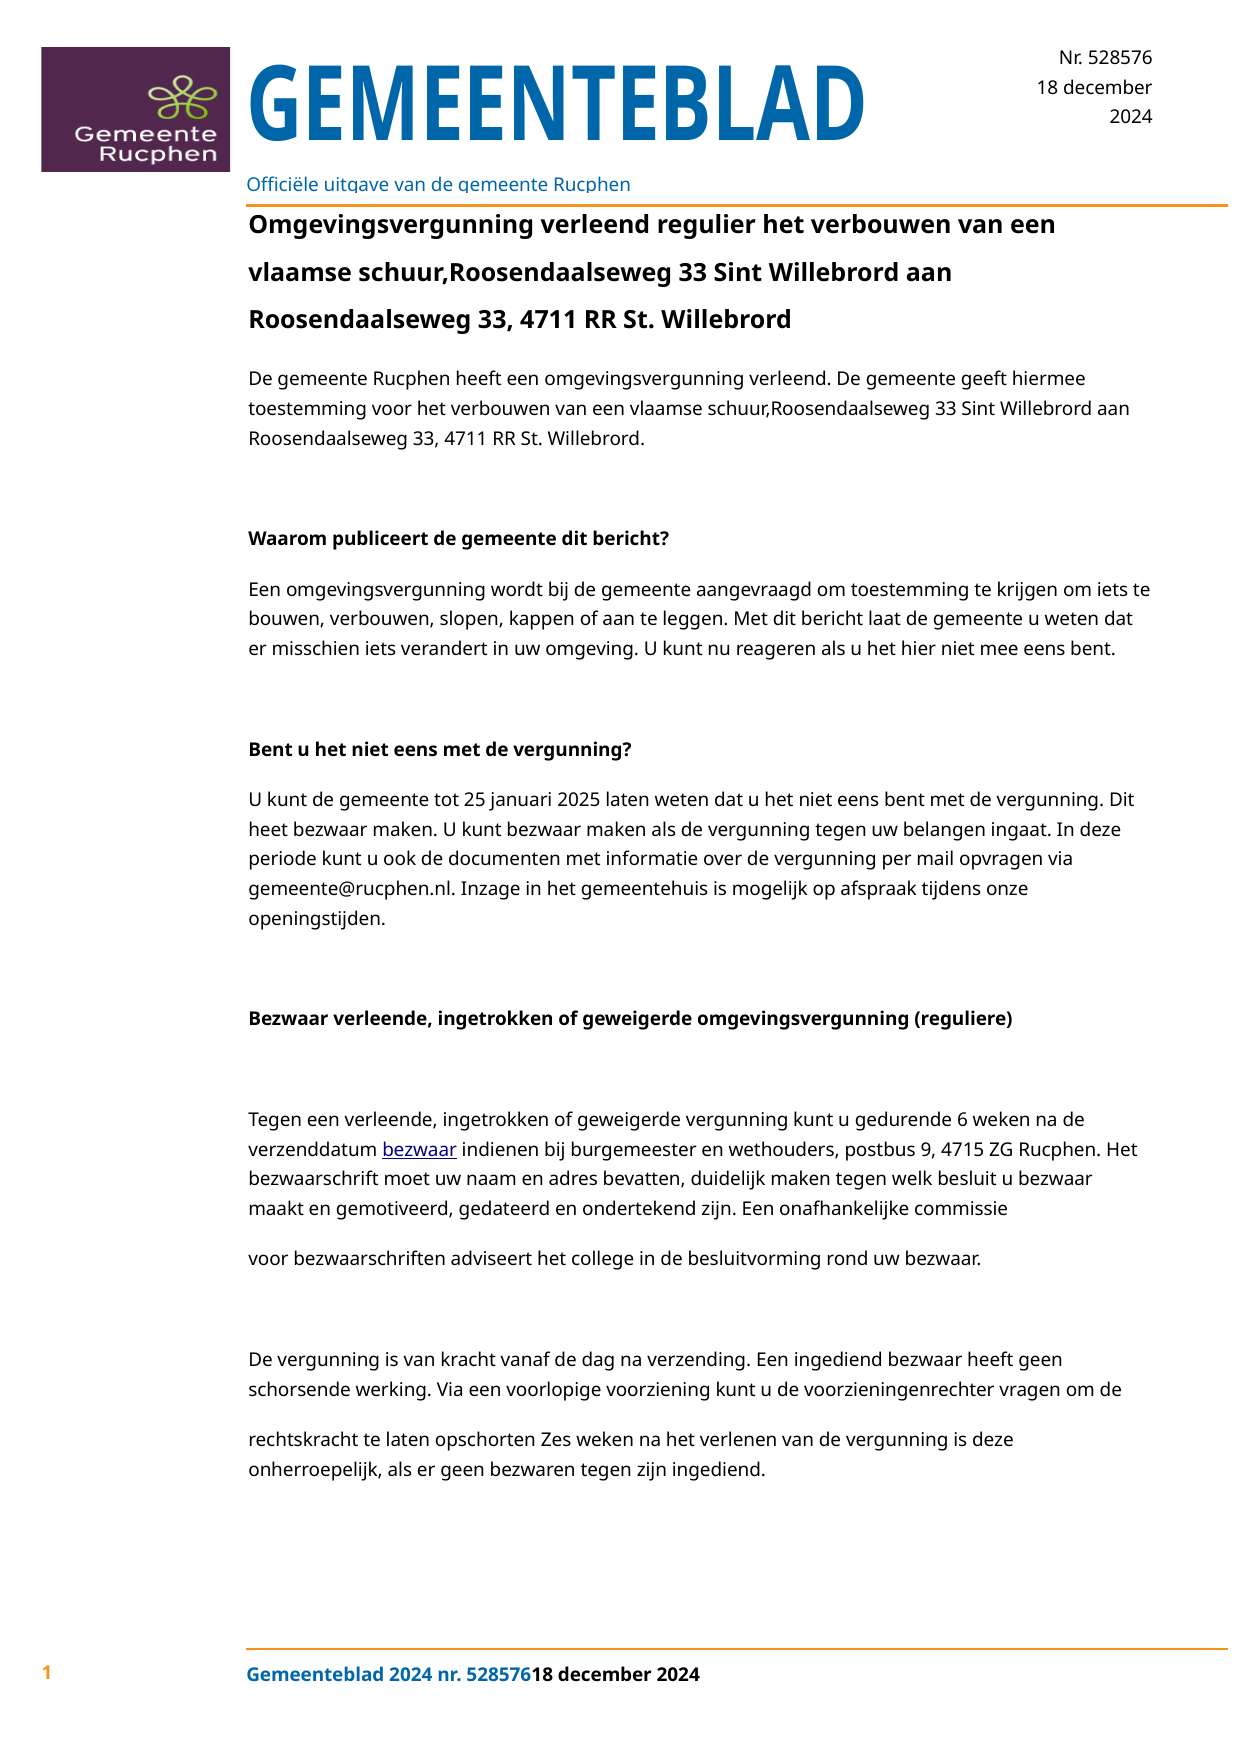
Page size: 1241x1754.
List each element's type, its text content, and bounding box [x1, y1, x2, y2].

text De vergunning is van kracht vanaf de dag na verzending. Een ingediend bezwaar heeft geen schorsende werking. Via een voorlopige voorziening kunt u de voorzieningenrechter vragen om de [248, 1346, 1152, 1402]
text Omgevingsvergunning verleend regulier het verbouwen van een vlaamse schuur,Roosendaalseweg 33 Sint Willebrord aan Roosendaalseweg 33, 4711 RR St. Willebrord [248, 207, 1152, 336]
text Een omgevingsvergunning wordt bij de gemeente aangevraagd om toestemming te krijgen om iets te bouwen, verbouwen, slopen, kappen of aan te leggen. Met dit bericht laat de gemeente u weten dat er misschien iets verandert in uw omgeving. U kunt nu reageren als u het hier niet mee eens bent. [248, 576, 1152, 661]
text Bezwaar verleende, ingetrokken of geweigerde omgevingsvergunning (reguliere) [248, 1006, 1152, 1031]
text Bent u het niet eens met de vergunning? [248, 736, 1152, 762]
text voor bezwaarschriften adviseert het college in de besluitvorming rond uw bezwaar. [248, 1246, 1152, 1271]
text rechtskracht te laten opschorten Zes weken na het verlenen van de vergunning is deze onherroepelijk, als er geen bezwaren tegen zijn ingediend. [248, 1426, 1152, 1482]
text De gemeente Rucphen heeft een omgevingsvergunning verleend. De gemeente geeft hiermee toestemming voor het verbouwen van een vlaamse schuur,Roosendaalseweg 33 Sint Willebrord aan Roosendaalseweg 33, 4711 RR St. Willebrord. [248, 366, 1152, 450]
text Waarom publiceert de gemeente dit bericht? [248, 526, 1152, 551]
text U kunt de gemeente tot 25 januari 2025 laten weten dat u het niet eens bent met de vergunning. Dit heet bezwaar maken. U kunt bezwaar maken als de vergunning tegen uw belangen ingaat. In deze periode kunt u ook de documenten met informatie over de vergunning per mail opvragen via gemeente@rucphen.nl. Inzage in het gemeentehuis is mogelijk op afspraak tijdens onze openingstijden. [248, 786, 1152, 930]
picture [41, 47, 231, 172]
text Tegen een verleende, ingetrokken of geweigerde vergunning kunt u gedurende 6 weken na de verzenddatum bezwaar indienen bij burgemeester en wethouders, postbus 9, 4715 ZG Rucphen. Het bezwaarschrift moet uw naam en adres bevatten, duidelijk maken tegen welk besluit u bezwaar maakt en gemotiveerd, gedateerd en ondertekend zijn. Een onafhankelijke commissie [248, 1106, 1152, 1221]
